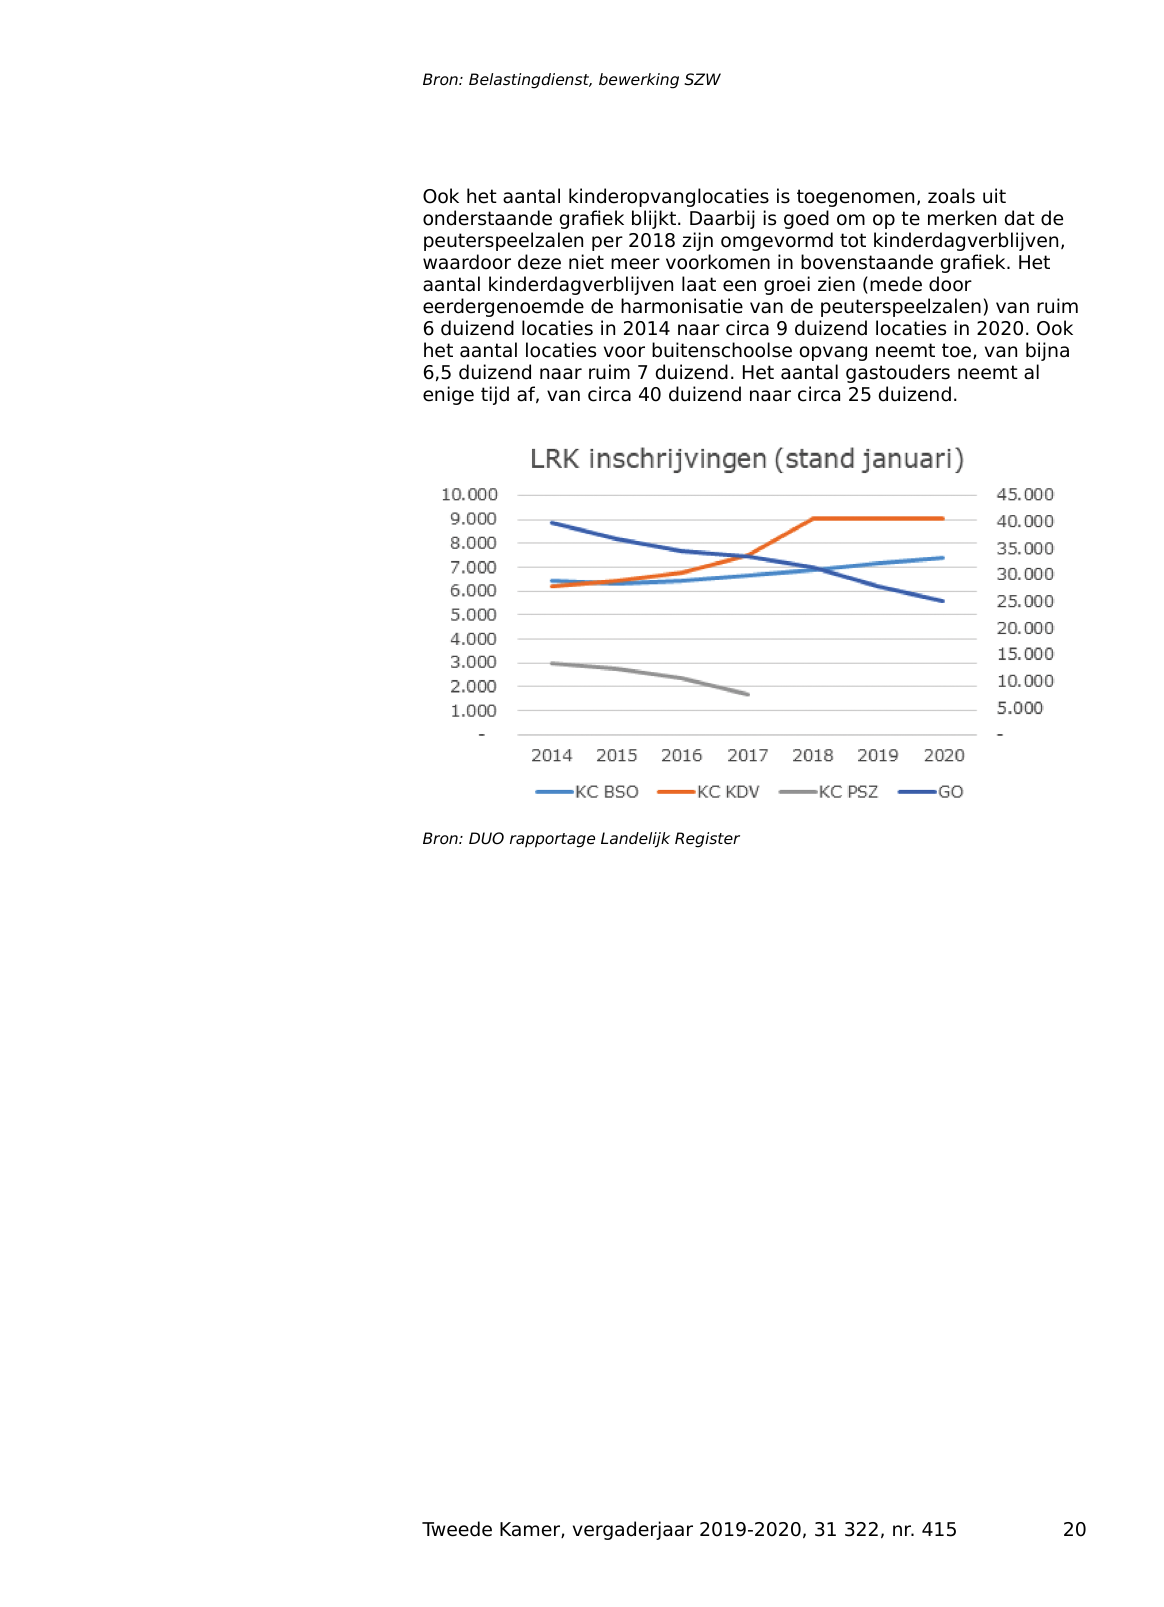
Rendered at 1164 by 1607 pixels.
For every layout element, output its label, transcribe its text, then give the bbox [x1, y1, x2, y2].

text Bron: Belastingdienst, bewerking SZW [422, 71, 1072, 89]
text Ook het aantal kinderopvanglocaties is toegenomen, zoals uit onderstaande grafiek blijkt. Daarbij is goed om op te merken dat de peuterspeelzalen per 2018 zijn omgevormd tot kinderdagverblijven, waardoor deze niet meer voorkomen in bovenstaande grafiek. Het aantal kinderdagverblijven laat een groei zien (mede door eerdergenoemde de harmonisatie van de peuterspeelzalen) van ruim 6 duizend locaties in 2014 naar circa 9 duizend locaties in 2020. Ook het aantal locaties voor buitenschoolse opvang neemt toe, van bijna 6,5 duizend naar ruim 7 duizend. Het aantal gastouders neemt al enige tijd af, van circa 40 duizend naar circa 25 duizend. [422, 186, 1087, 406]
text Bron: DUO rapportage Landelijk Register [422, 830, 1072, 848]
picture [422, 428, 1072, 818]
